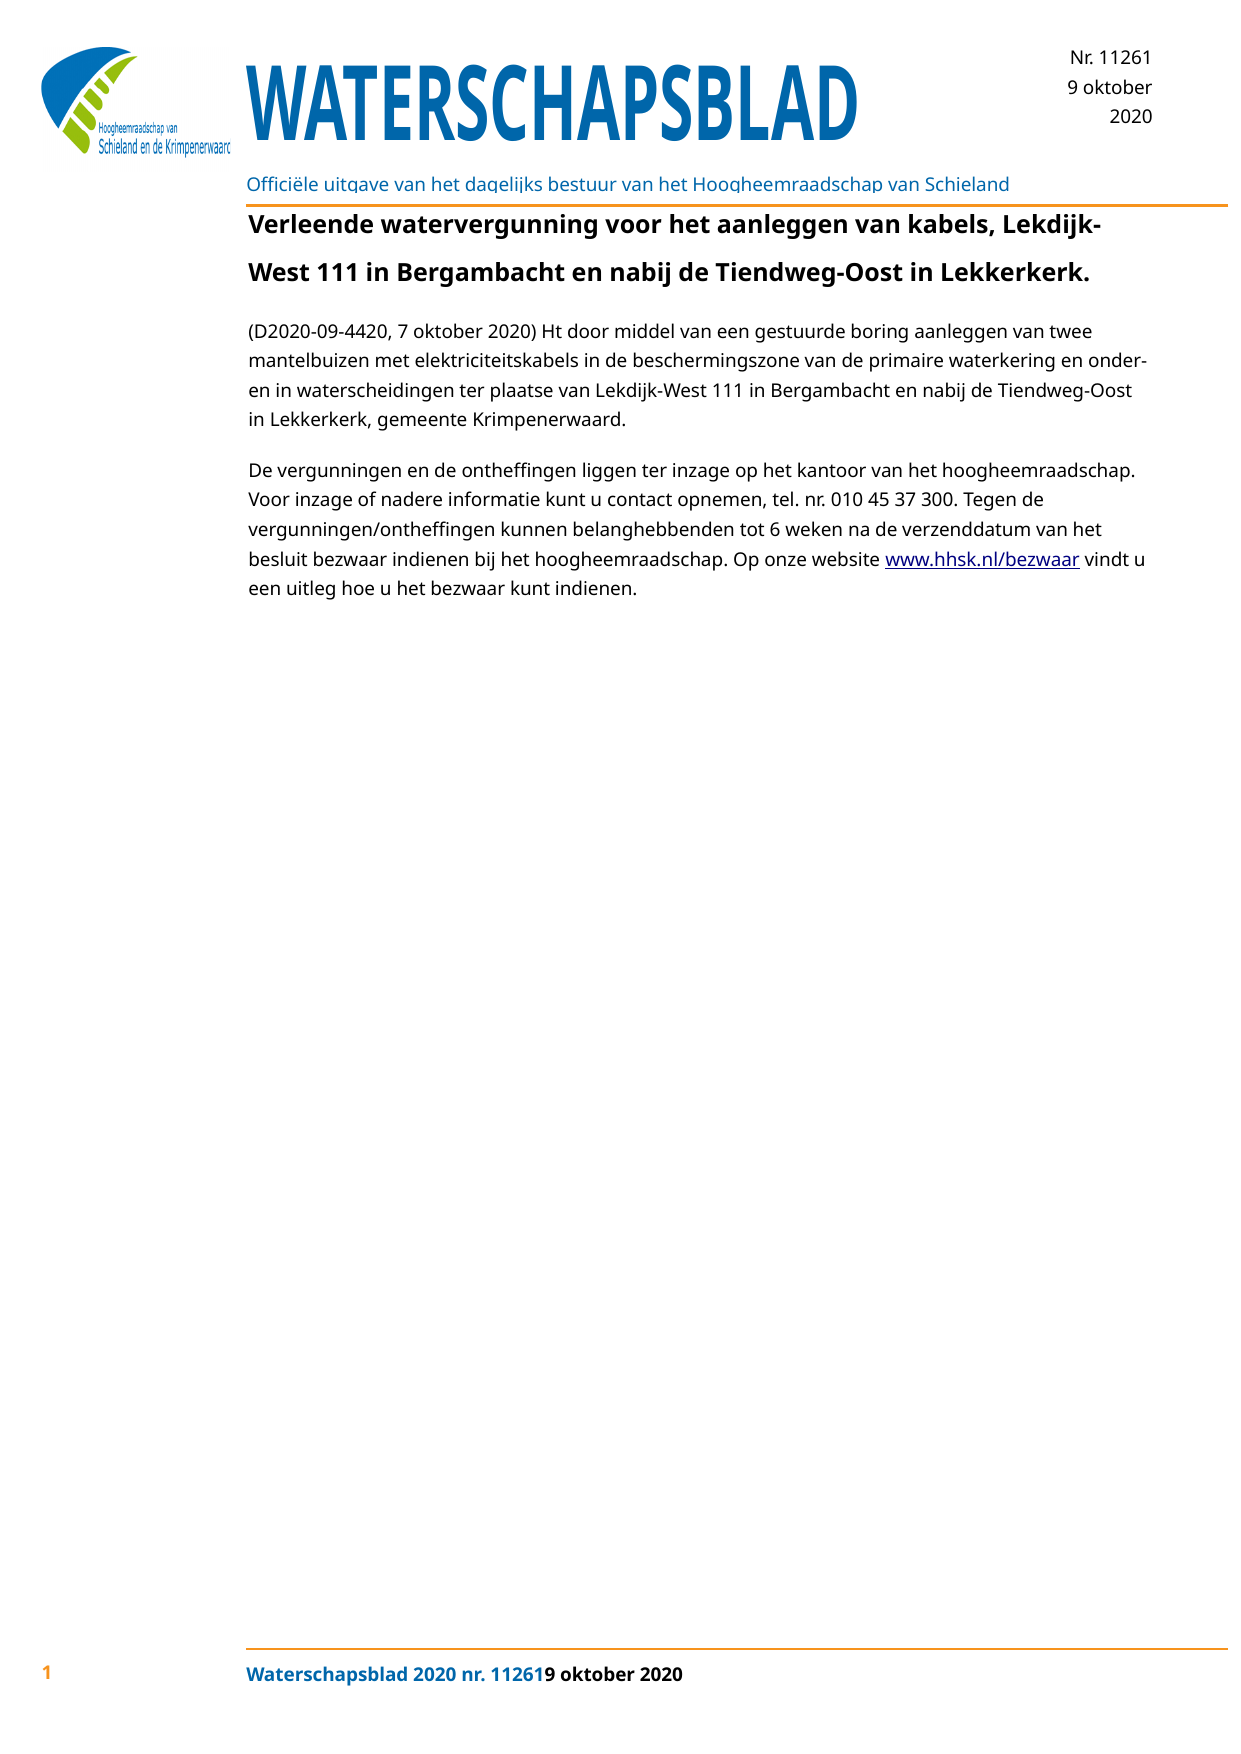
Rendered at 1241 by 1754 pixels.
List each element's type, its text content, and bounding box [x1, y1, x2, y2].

text De vergunningen en de ontheffingen liggen ter inzage op het kantoor van het hoogheemraadschap. Voor inzage of nadere informatie kunt u contact opnemen, tel. nr. 010 45 37 300. Tegen de vergunningen/ontheffingen kunnen belanghebbenden tot 6 weken na de verzenddatum van het besluit bezwaar indienen bij het hoogheemraadschap. Op onze website www.hhsk.nl/bezwaar vindt u een uitleg hoe u het bezwaar kunt indienen. [248, 457, 1152, 601]
text Verleende watervergunning voor het aanleggen van kabels, Lekdijk-West 111 in Bergambacht en nabij de Tiendweg-Oost in Lekkerkerk. [248, 207, 1152, 288]
picture [41, 47, 231, 172]
text (D2020-09-4420, 7 oktober 2020) Ht door middel van een gestuurde boring aanleggen van twee mantelbuizen met elektriciteitskabels in de beschermingszone van de primaire waterkering en onder- en in waterscheidingen ter plaatse van Lekdijk-West 111 in Bergambacht en nabij de Tiendweg-Oost in Lekkerkerk, gemeente Krimpenerwaard. [248, 318, 1152, 432]
